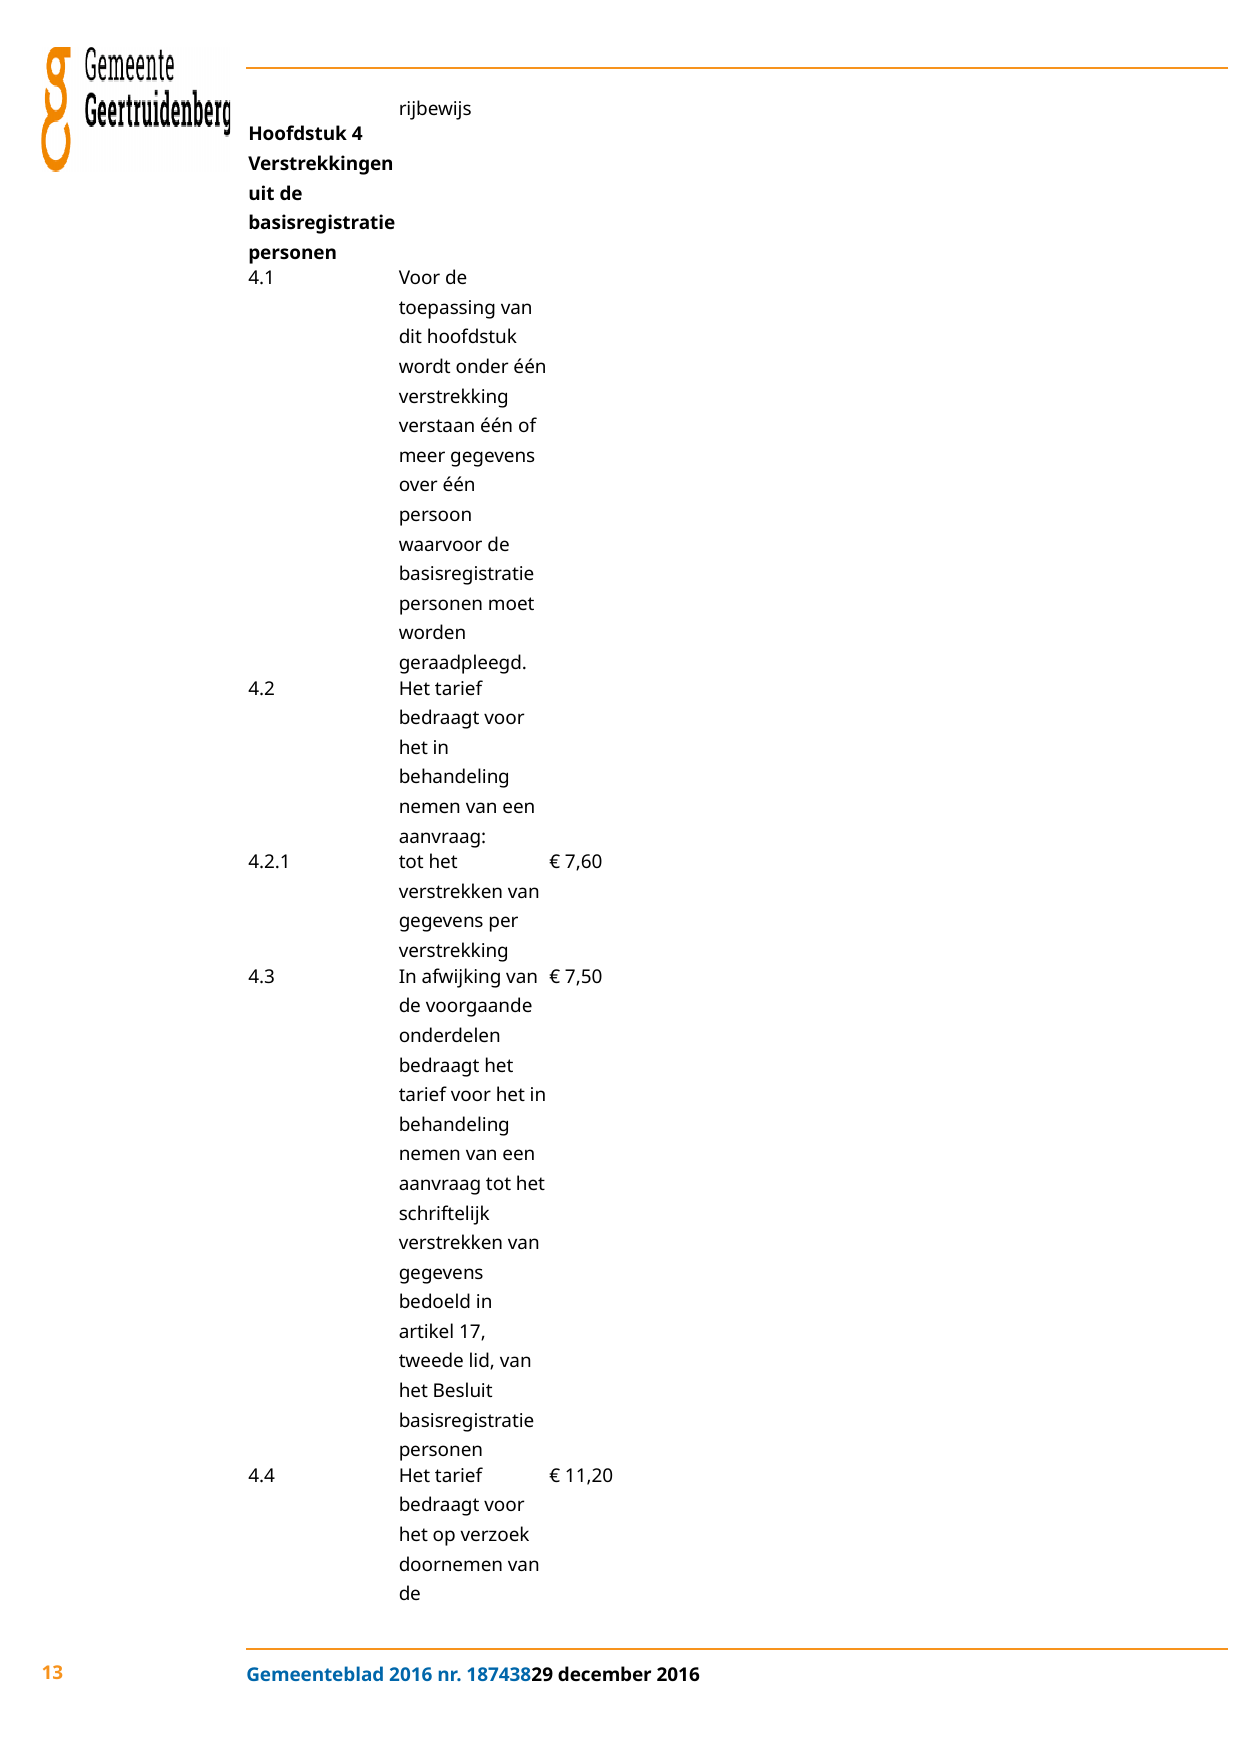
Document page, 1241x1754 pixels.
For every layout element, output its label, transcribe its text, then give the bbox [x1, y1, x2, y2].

table_cell € 7,50 [549, 963, 700, 1462]
table_cell 4.2 [248, 675, 398, 848]
table_cell Het tarief bedraagt voor het in behandeling nemen van een aanvraag: [399, 675, 549, 848]
table_cell rijbewijs [399, 95, 549, 121]
picture [41, 47, 231, 172]
table_cell € 7,60 [549, 849, 700, 963]
table_cell 4.1 [248, 265, 398, 675]
table_cell 4.4 [248, 1462, 398, 1606]
table_cell Het tarief bedraagt voor het op verzoek doornemen van de [399, 1462, 549, 1606]
table_cell Hoofdstuk 4 Verstrekkingen uit de basisregistratie personen [248, 121, 398, 264]
table_cell [549, 95, 700, 121]
table_cell [549, 265, 700, 675]
table_cell Voor de toepassing van dit hoofdstuk wordt onder één verstrekking verstaan één of meer gegevens over één persoon waarvoor de basisregistratie personen moet worden geraadpleegd. [399, 265, 549, 675]
table_cell € 11,20 [549, 1462, 700, 1606]
table_cell [248, 95, 398, 121]
table_cell 4.3 [248, 963, 398, 1462]
table_cell 4.2.1 [248, 849, 398, 963]
table_cell In afwijking van de voorgaande onderdelen bedraagt het tarief voor het in behandeling nemen van een aanvraag tot het schriftelijk verstrekken van gegevens bedoeld in artikel 17, tweede lid, van het Besluit basisregistratie personen [399, 963, 549, 1462]
table_cell tot het verstrekken van gegevens per verstrekking [399, 849, 549, 963]
table_cell [549, 675, 700, 848]
